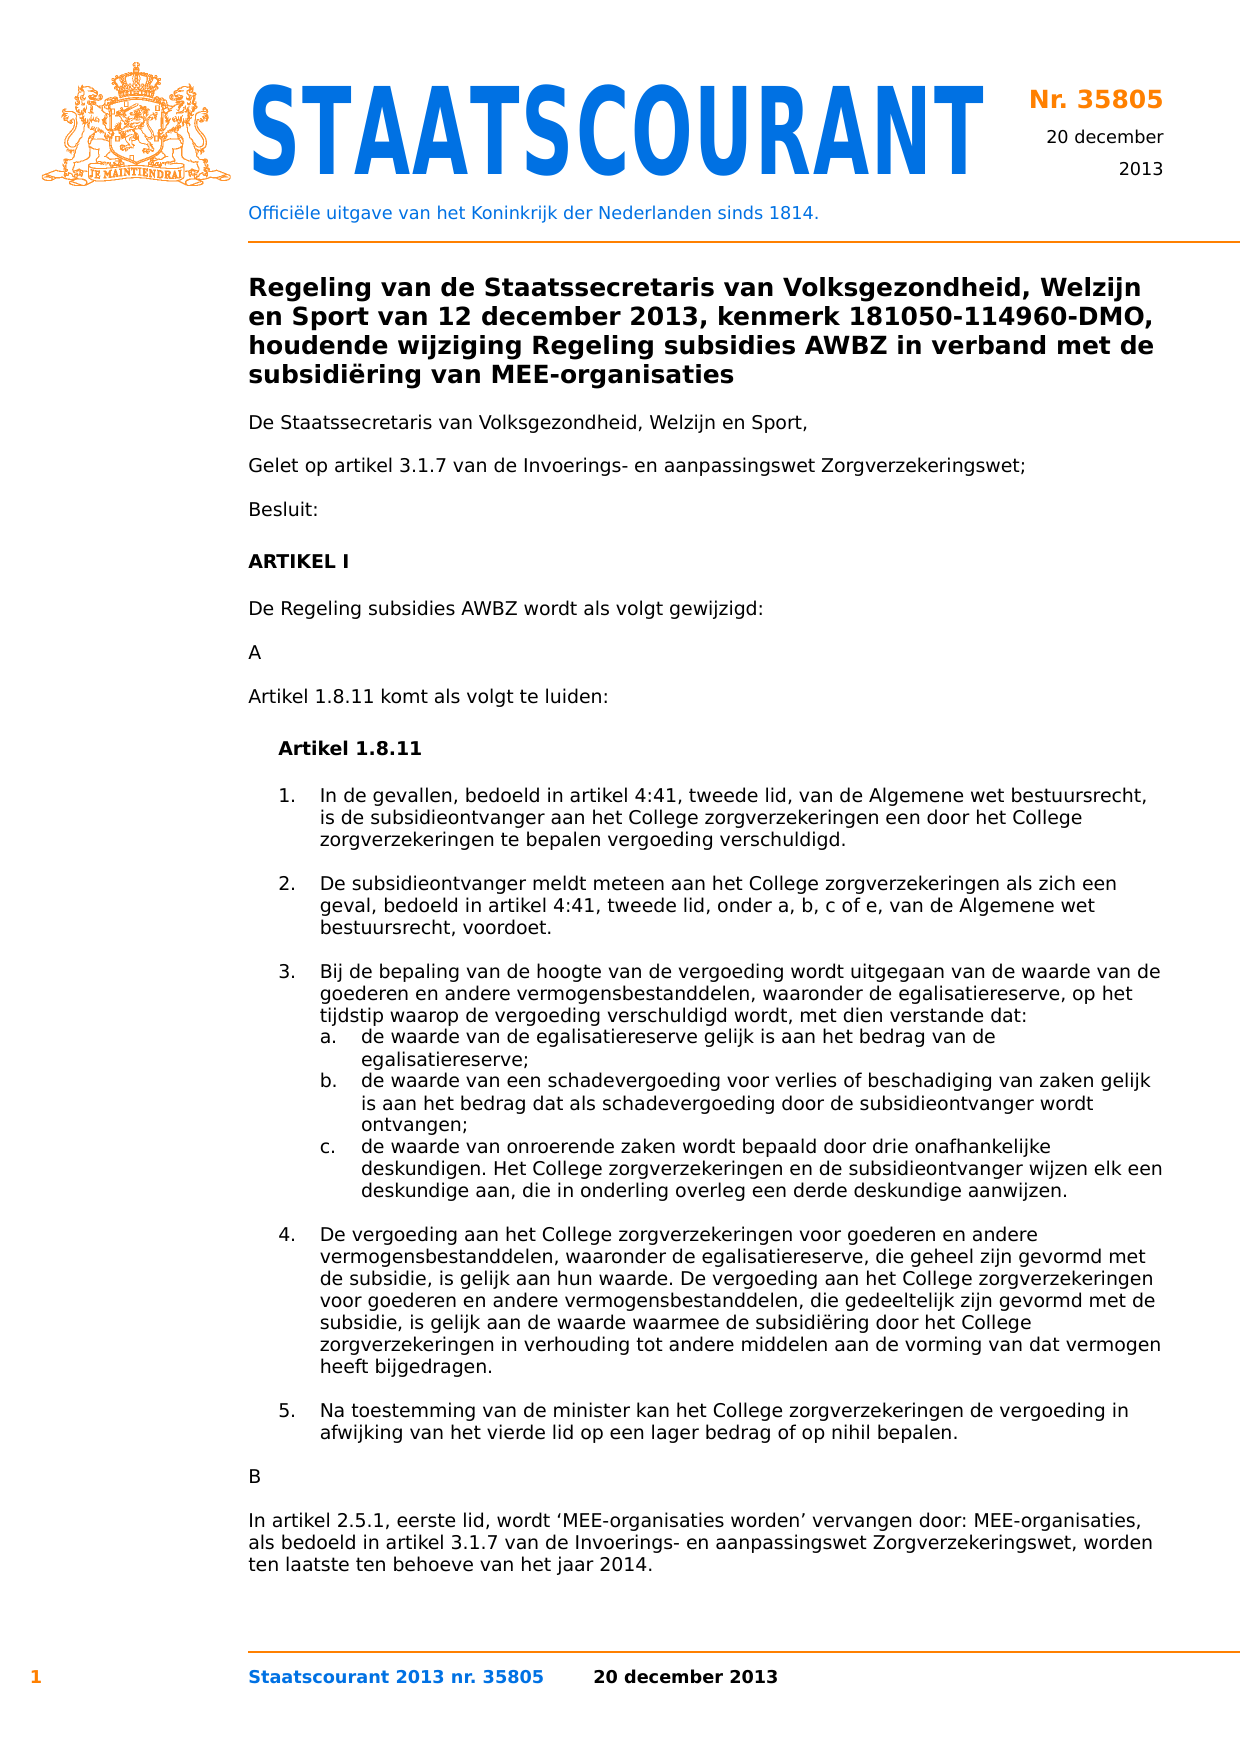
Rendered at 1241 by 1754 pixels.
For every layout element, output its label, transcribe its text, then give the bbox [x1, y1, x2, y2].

text A [248, 642, 1163, 664]
table_cell 2013 [998, 153, 1240, 203]
text De Staatssecretaris van Volksgezondheid, Welzijn en Sport, [248, 412, 1163, 433]
text B [248, 1466, 1163, 1488]
text 2. De subsidieontvanger meldt meteen aan het College zorgverzekeringen als zich een geval, bedoeld in artikel 4:41, tweede lid, onder a, b, c of e, van de Algemene wet bestuursrecht, voordoet. [278, 873, 1163, 939]
table_cell 20 december [998, 121, 1240, 153]
subtitle ARTIKEL I [248, 551, 1163, 573]
table_header [25, 62, 248, 241]
table_header STAATSCOURANT [248, 62, 998, 203]
text De Regeling subsidies AWBZ wordt als volgt gewijzigd: [248, 598, 1163, 620]
subtitle Artikel 1.8.11 [278, 738, 1163, 760]
text b. de waarde van een schadevergoeding voor verlies of beschadiging van zaken gelijk is aan het bedrag dat als schadevergoeding door de subsidieontvanger wordt ontvangen; [319, 1070, 1163, 1136]
text Artikel 1.8.11 komt als volgt te luiden: [248, 686, 1163, 708]
text Gelet op artikel 3.1.7 van de Invoerings- en aanpassingswet Zorgverzekeringswet; [248, 455, 1163, 477]
picture [41, 62, 231, 186]
table_cell Officiële uitgave van het Koninkrijk der Nederlanden sinds 1814. [248, 203, 1240, 241]
text 4. De vergoeding aan het College zorgverzekeringen voor goederen en andere vermogensbestanddelen, waaronder de egalisatiereserve, die geheel zijn gevormd met de subsidie, is gelijk aan hun waarde. De vergoeding aan het College zorgverzekeringen voor goederen en andere vermogensbestanddelen, die gedeeltelijk zijn gevormd met de subsidie, is gelijk aan de waarde waarmee de subsidiëring door het College zorgverzekeringen in verhouding tot andere middelen aan de vorming van dat vermogen heeft bijgedragen. [278, 1224, 1163, 1378]
table_header Nr. 35805 [998, 62, 1240, 121]
text c. de waarde van onroerende zaken wordt bepaald door drie onafhankelijke deskundigen. Het College zorgverzekeringen en de subsidieontvanger wijzen elk een deskundige aan, die in onderling overleg een derde deskundige aanwijzen. [319, 1136, 1163, 1202]
text 5. Na toestemming van de minister kan het College zorgverzekeringen de vergoeding in afwijking van het vierde lid op een lager bedrag of op nihil bepalen. [278, 1400, 1163, 1444]
text 1. In de gevallen, bedoeld in artikel 4:41, tweede lid, van de Algemene wet bestuursrecht, is de subsidieontvanger aan het College zorgverzekeringen een door het College zorgverzekeringen te bepalen vergoeding verschuldigd. [278, 785, 1163, 851]
text 3. Bij de bepaling van de hoogte van de vergoeding wordt uitgegaan van de waarde van de goederen en andere vermogensbestanddelen, waaronder de egalisatiereserve, op het tijdstip waarop de vergoeding verschuldigd wordt, met dien verstande dat: [278, 961, 1163, 1026]
text Besluit: [248, 499, 1163, 521]
text a. de waarde van de egalisatiereserve gelijk is aan het bedrag van de egalisatiereserve; [319, 1026, 1163, 1070]
subtitle Regeling van de Staatssecretaris van Volksgezondheid, Welzijn en Sport van 12 december 2013, kenmerk 181050-114960-DMO, houdende wijziging Regeling subsidies AWBZ in verband met de subsidiëring van MEE-organisaties [248, 273, 1163, 390]
text In artikel 2.5.1, eerste lid, wordt ‘MEE-organisaties worden’ vervangen door: MEE-organisaties, als bedoeld in artikel 3.1.7 van de Invoerings- en aanpassingswet Zorgverzekeringswet, worden ten laatste ten behoeve van het jaar 2014. [248, 1509, 1163, 1576]
